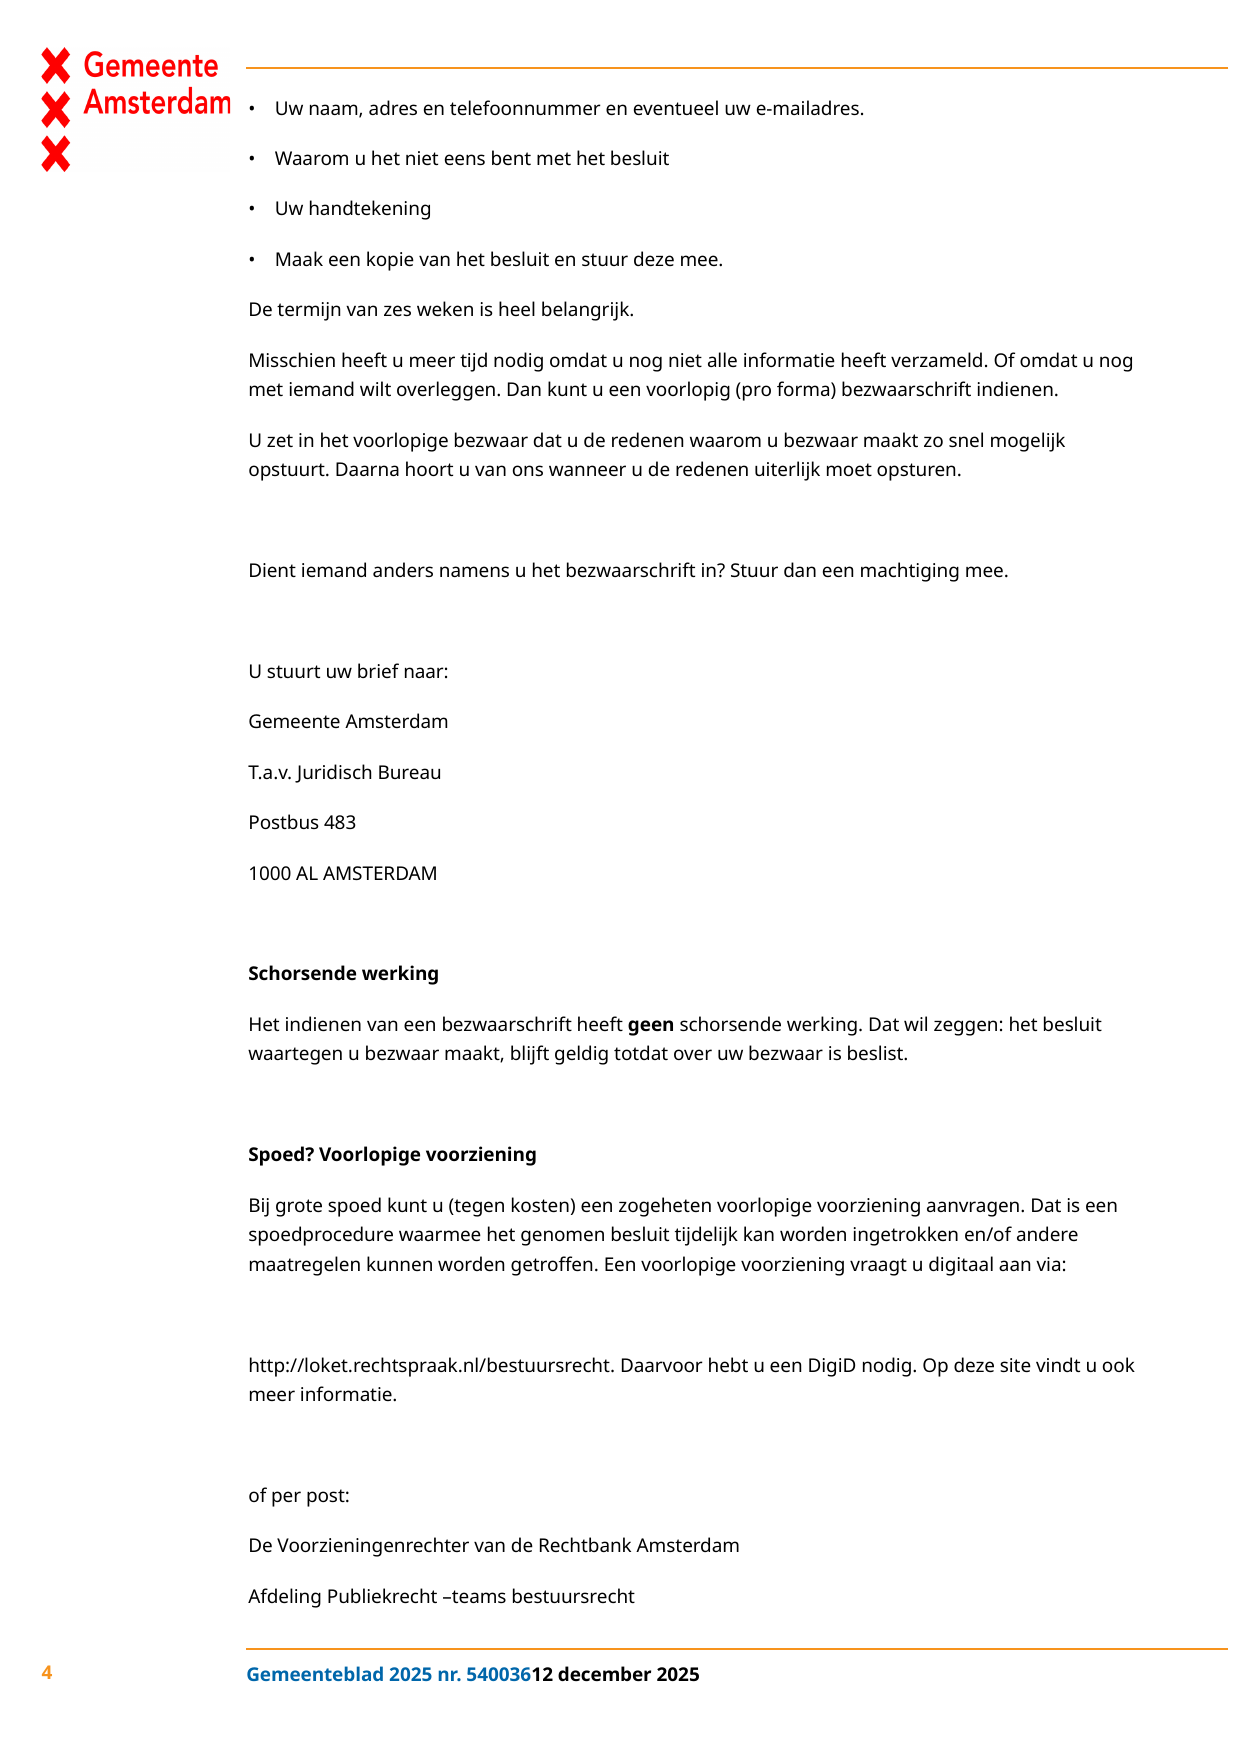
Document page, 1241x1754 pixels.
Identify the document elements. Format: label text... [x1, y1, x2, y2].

text http://loket.rechtspraak.nl/bestuursrecht. Daarvoor hebt u een DigiD nodig. Op deze site vindt u ook meer informatie. [248, 1352, 1152, 1407]
text Misschien heeft u meer tijd nodig omdat u nog niet alle informatie heeft verzameld. Of omdat u nog met iemand wilt overleggen. Dan kunt u een voorlopig (pro forma) bezwaarschrift indienen. [248, 347, 1152, 402]
text Spoed? Voorlopige voorziening [248, 1141, 1152, 1167]
text U stuurt uw brief naar: [248, 658, 1152, 684]
text Bij grote spoed kunt u (tegen kosten) een zogeheten voorlopige voorziening aanvragen. Dat is een spoedprocedure waarmee het genomen besluit tijdelijk kan worden ingetrokken en/of andere maatregelen kunnen worden getroffen. Een voorlopige voorziening vraagt u digitaal aan via: [248, 1192, 1152, 1277]
text Afdeling Publiekrecht –teams bestuursrecht [248, 1583, 1152, 1609]
text U zet in het voorlopige bezwaar dat u de redenen waarom u bezwaar maakt zo snel mogelijk opstuurt. Daarna hoort u van ons wanneer u de redenen uiterlijk moet opsturen. [248, 427, 1152, 482]
text Het indienen van een bezwaarschrift heeft geen schorsende werking. Dat wil zeggen: het besluit waartegen u bezwaar maakt, blijft geldig totdat over uw bezwaar is beslist. [248, 1011, 1152, 1066]
text • Uw handtekening [248, 196, 1152, 221]
text • Uw naam, adres en telefoonnummer en eventueel uw e-mailadres. [248, 95, 1152, 121]
text T.a.v. Juridisch Bureau [248, 759, 1152, 785]
text Postbus 483 [248, 809, 1152, 835]
text 1000 AL AMSTERDAM [248, 860, 1152, 886]
text • Maak een kopie van het besluit en stuur deze mee. [248, 246, 1152, 272]
text Gemeente Amsterdam [248, 708, 1152, 734]
text Schorsende werking [248, 961, 1152, 986]
text of per post: [248, 1482, 1152, 1508]
text Dient iemand anders namens u het bezwaarschrift in? Stuur dan een machtiging mee. [248, 557, 1152, 583]
text De Voorzieningenrechter van de Rechtbank Amsterdam [248, 1533, 1152, 1558]
text • Waarom u het niet eens bent met het besluit [248, 145, 1152, 171]
text De termijn van zes weken is heel belangrijk. [248, 296, 1152, 322]
picture [41, 47, 231, 172]
